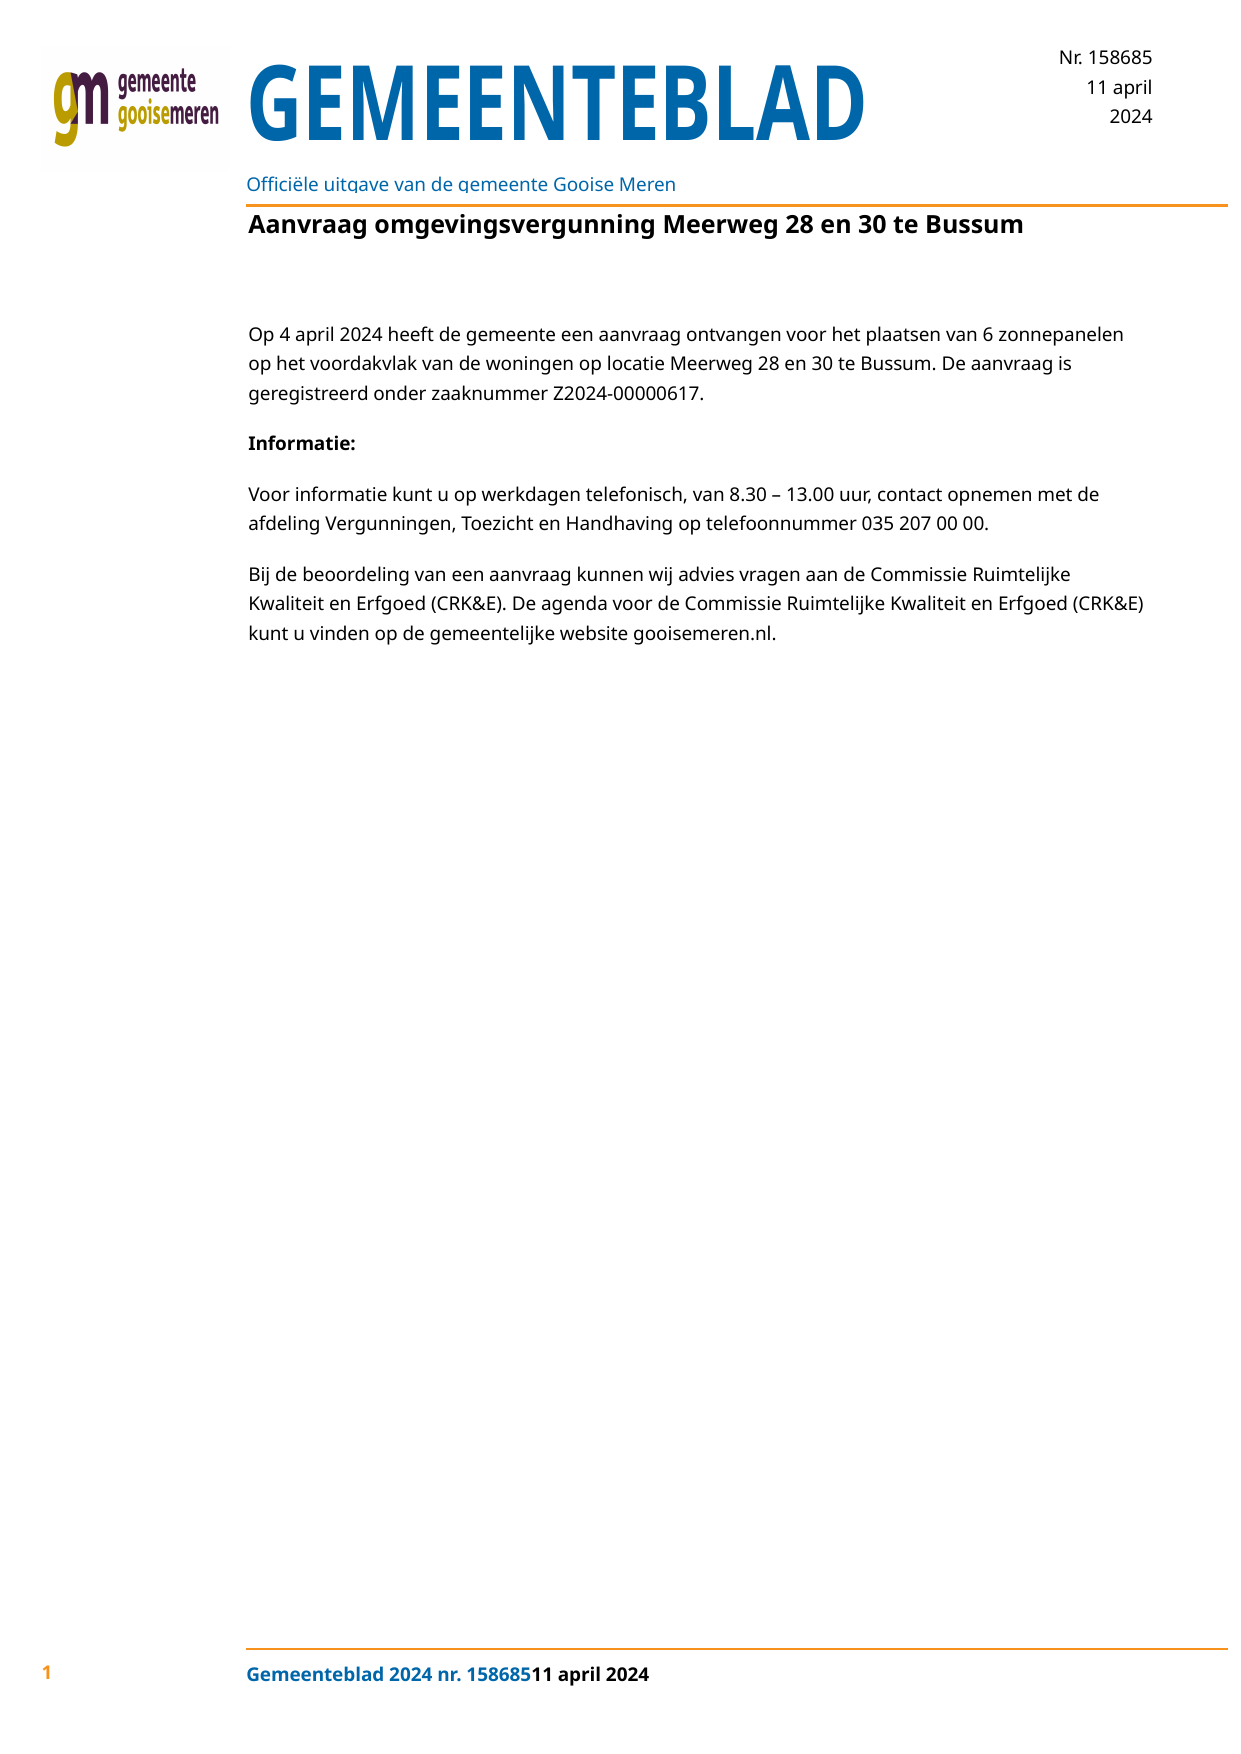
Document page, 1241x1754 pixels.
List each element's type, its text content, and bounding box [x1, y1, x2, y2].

text Bij de beoordeling van een aanvraag kunnen wij advies vragen aan de Commissie Ruimtelijke Kwaliteit en Erfgoed (CRK&E). De agenda voor de Commissie Ruimtelijke Kwaliteit en Erfgoed (CRK&E) kunt u vinden op de gemeentelijke website gooisemeren.nl. [248, 561, 1152, 646]
text Op 4 april 2024 heeft de gemeente een aanvraag ontvangen voor het plaatsen van 6 zonnepanelen op het voordakvlak van de woningen op locatie Meerweg 28 en 30 te Bussum. De aanvraag is geregistreerd onder zaaknummer Z2024-00000617. [248, 321, 1152, 406]
text Voor informatie kunt u op werkdagen telefonisch, van 8.30 – 13.00 uur, contact opnemen met de afdeling Vergunningen, Toezicht en Handhaving op telefoonnummer 035 207 00 00. [248, 481, 1152, 536]
text Aanvraag omgevingsvergunning Meerweg 28 en 30 te Bussum [248, 207, 1152, 241]
text Informatie: [248, 430, 1152, 456]
picture [41, 47, 231, 172]
